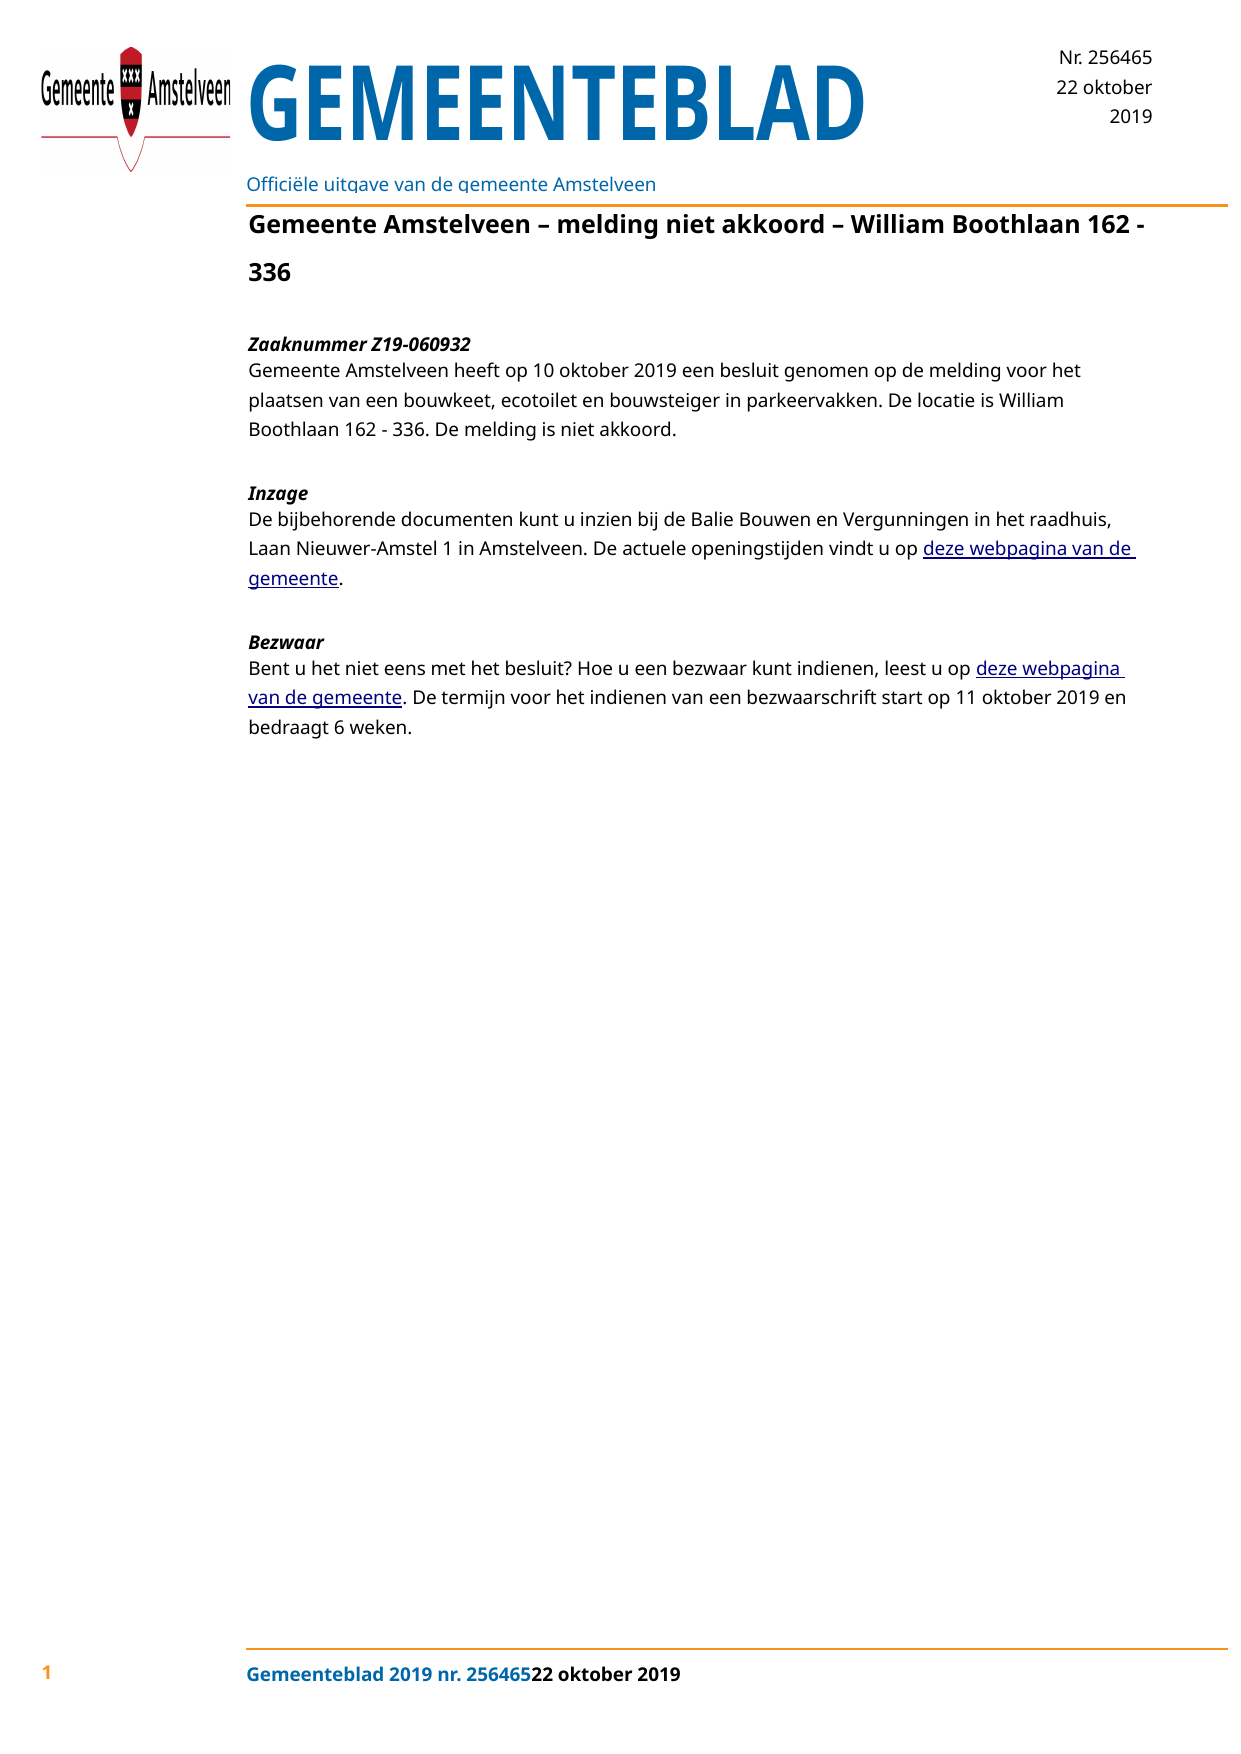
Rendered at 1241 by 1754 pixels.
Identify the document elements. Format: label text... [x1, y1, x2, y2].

picture [41, 47, 231, 172]
text Gemeente Amstelveen heeft op 10 oktober 2019 een besluit genomen op de melding voor het plaatsen van een bouwkeet, ecotoilet en bouwsteiger in parkeervakken. De locatie is William Boothlaan 162 - 336. De melding is niet akkoord. [248, 357, 1152, 442]
text Bent u het niet eens met het besluit? Hoe u een bezwaar kunt indienen, leest u op deze webpagina van de gemeente. De termijn voor het indienen van een bezwaarschrift start op 11 oktober 2019 en bedraagt 6 weken. [248, 655, 1152, 740]
text Bezwaar [248, 629, 1152, 655]
text De bijbehorende documenten kunt u inzien bij de Balie Bouwen en Vergunningen in het raadhuis, Laan Nieuwer-Amstel 1 in Amstelveen. De actuele openingstijden vindt u op deze webpagina van de gemeente. [248, 506, 1152, 591]
text Zaaknummer Z19-060932 [248, 331, 1152, 357]
text Gemeente Amstelveen – melding niet akkoord – William Boothlaan 162 - 336 [248, 207, 1152, 288]
text Inzage [248, 480, 1152, 506]
